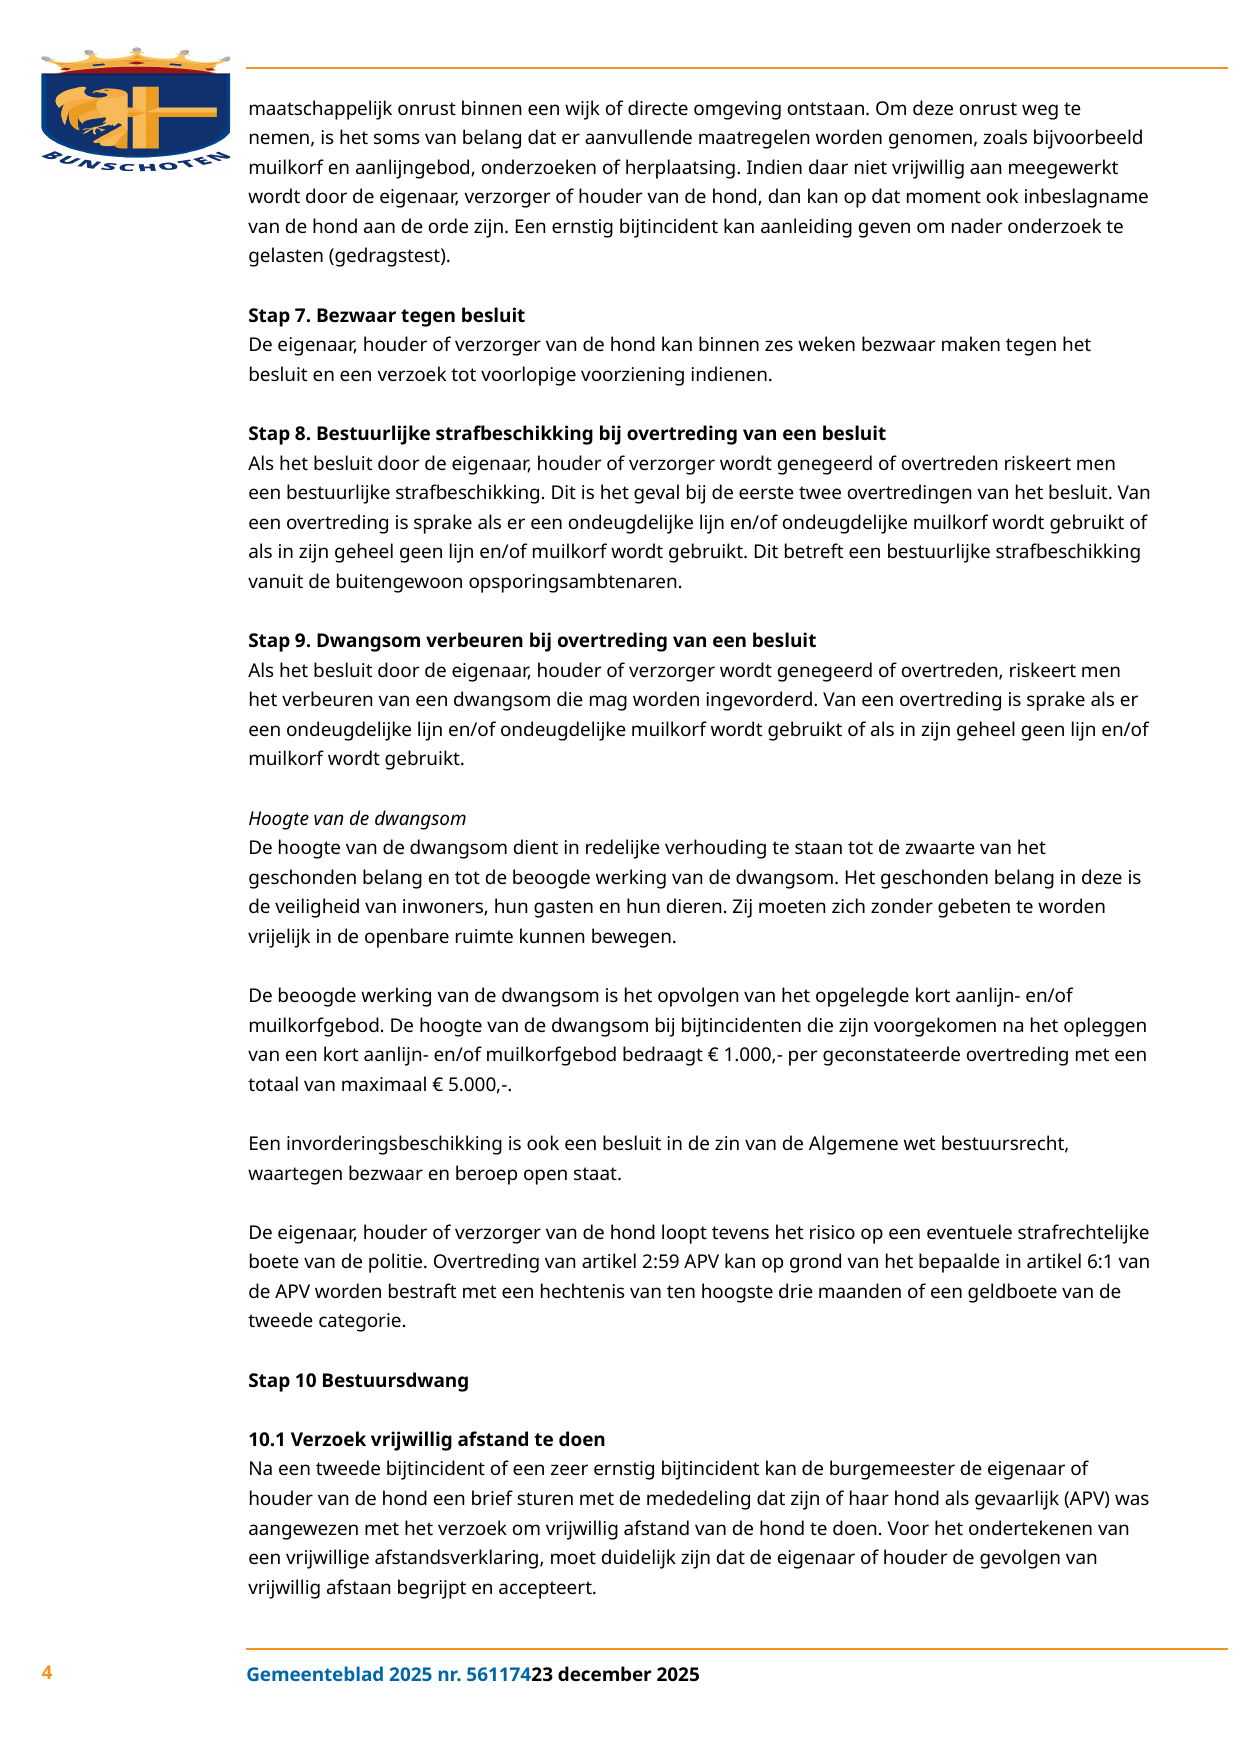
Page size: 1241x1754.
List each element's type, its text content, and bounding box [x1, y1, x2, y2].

text Stap 7. Bezwaar tegen besluit [248, 302, 1152, 328]
text De beoogde werking van de dwangsom is het opvolgen van het opgelegde kort aanlijn- en/of muilkorfgebod. De hoogte van de dwangsom bij bijtincidenten die zijn voorgekomen na het opleggen van een kort aanlijn- en/of muilkorfgebod bedraagt € 1.000,- per geconstateerde overtreding met een totaal van maximaal € 5.000,-. [248, 982, 1152, 1097]
text Als het besluit door de eigenaar, houder of verzorger wordt genegeerd of overtreden riskeert men een bestuurlijke strafbeschikking. Dit is het geval bij de eerste twee overtredingen van het besluit. Van een overtreding is sprake als er een ondeugdelijke lijn en/of ondeugdelijke muilkorf wordt gebruikt of als in zijn geheel geen lijn en/of muilkorf wordt gebruikt. Dit betreft een bestuurlijke strafbeschikking vanuit de buitengewoon opsporingsambtenaren. [248, 450, 1152, 594]
text Stap 8. Bestuurlijke strafbeschikking bij overtreding van een besluit [248, 420, 1152, 446]
text maatschappelijk onrust binnen een wijk of directe omgeving ontstaan. Om deze onrust weg te nemen, is het soms van belang dat er aanvullende maatregelen worden genomen, zoals bijvoorbeeld muilkorf en aanlijngebod, onderzoeken of herplaatsing. Indien daar niet vrijwillig aan meegewerkt wordt door de eigenaar, verzorger of houder van de hond, dan kan op dat moment ook inbeslagname van de hond aan de orde zijn. Een ernstig bijtincident kan aanleiding geven om nader onderzoek te gelasten (gedragstest). [248, 95, 1152, 268]
text De eigenaar, houder of verzorger van de hond loopt tevens het risico op een eventuele strafrechtelijke boete van de politie. Overtreding van artikel 2:59 APV kan op grond van het bepaalde in artikel 6:1 van de APV worden bestraft met een hechtenis van ten hoogste drie maanden of een geldboete van de tweede categorie. [248, 1219, 1152, 1333]
text 10.1 Verzoek vrijwillig afstand te doen [248, 1426, 1152, 1452]
text De eigenaar, houder of verzorger van de hond kan binnen zes weken bezwaar maken tegen het besluit en een verzoek tot voorlopige voorziening indienen. [248, 331, 1152, 387]
picture [41, 47, 231, 172]
text De hoogte van de dwangsom dient in redelijke verhouding te staan tot de zwaarte van het geschonden belang en tot de beoogde werking van de dwangsom. Het geschonden belang in deze is de veiligheid van inwoners, hun gasten en hun dieren. Zij moeten zich zonder gebeten te worden vrijelijk in de openbare ruimte kunnen bewegen. [248, 834, 1152, 949]
text Stap 9. Dwangsom verbeuren bij overtreding van een besluit [248, 627, 1152, 653]
text Stap 10 Bestuursdwang [248, 1367, 1152, 1393]
text Een invorderingsbeschikking is ook een besluit in de zin van de Algemene wet bestuursrecht, waartegen bezwaar en beroep open staat. [248, 1130, 1152, 1186]
text Hoogte van de dwangsom [248, 805, 1152, 831]
text Na een tweede bijtincident of een zeer ernstig bijtincident kan de burgemeester de eigenaar of houder van de hond een brief sturen met de mededeling dat zijn of haar hond als gevaarlijk (APV) was aangewezen met het verzoek om vrijwillig afstand van de hond te doen. Voor het ondertekenen van een vrijwillige afstandsverklaring, moet duidelijk zijn dat de eigenaar of houder de gevolgen van vrijwillig afstaan begrijpt en accepteert. [248, 1456, 1152, 1600]
text Als het besluit door de eigenaar, houder of verzorger wordt genegeerd of overtreden, riskeert men het verbeuren van een dwangsom die mag worden ingevorderd. Van een overtreding is sprake als er een ondeugdelijke lijn en/of ondeugdelijke muilkorf wordt gebruikt of als in zijn geheel geen lijn en/of muilkorf wordt gebruikt. [248, 657, 1152, 771]
